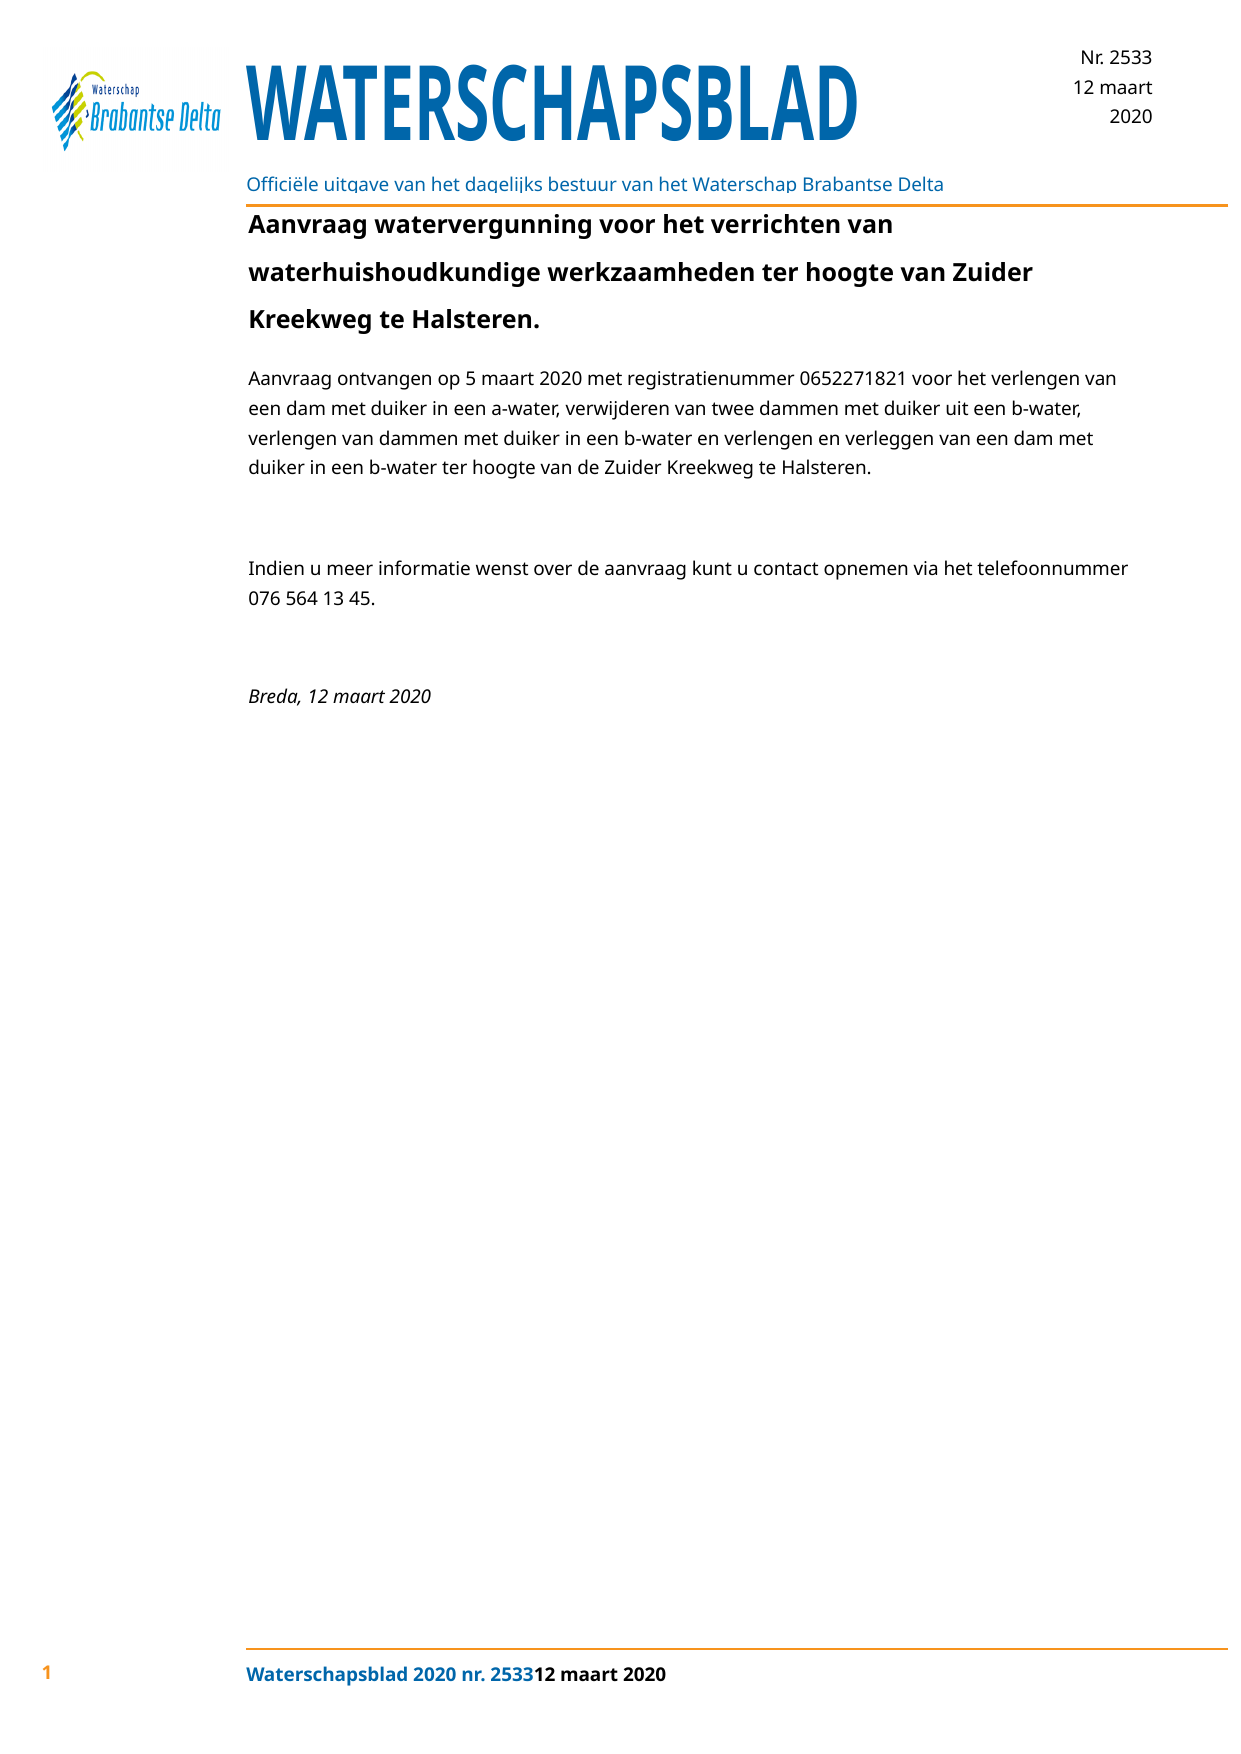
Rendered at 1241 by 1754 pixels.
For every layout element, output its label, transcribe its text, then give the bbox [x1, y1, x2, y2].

text Aanvraag watervergunning voor het verrichten van waterhuishoudkundige werkzaamheden ter hoogte van Zuider Kreekweg te Halsteren. [248, 207, 1152, 336]
text Breda, 12 maart 2020 [248, 683, 1152, 709]
text Indien u meer informatie wenst over de aanvraag kunt u contact opnemen via het telefoonnummer 076 564 13 45. [248, 555, 1152, 610]
picture [41, 47, 231, 172]
text Aanvraag ontvangen op 5 maart 2020 met registratienummer 0652271821 voor het verlengen van een dam met duiker in een a-water, verwijderen van twee dammen met duiker uit een b-water, verlengen van dammen met duiker in een b-water en verlengen en verleggen van een dam met duiker in een b-water ter hoogte van de Zuider Kreekweg te Halsteren. [248, 366, 1152, 480]
